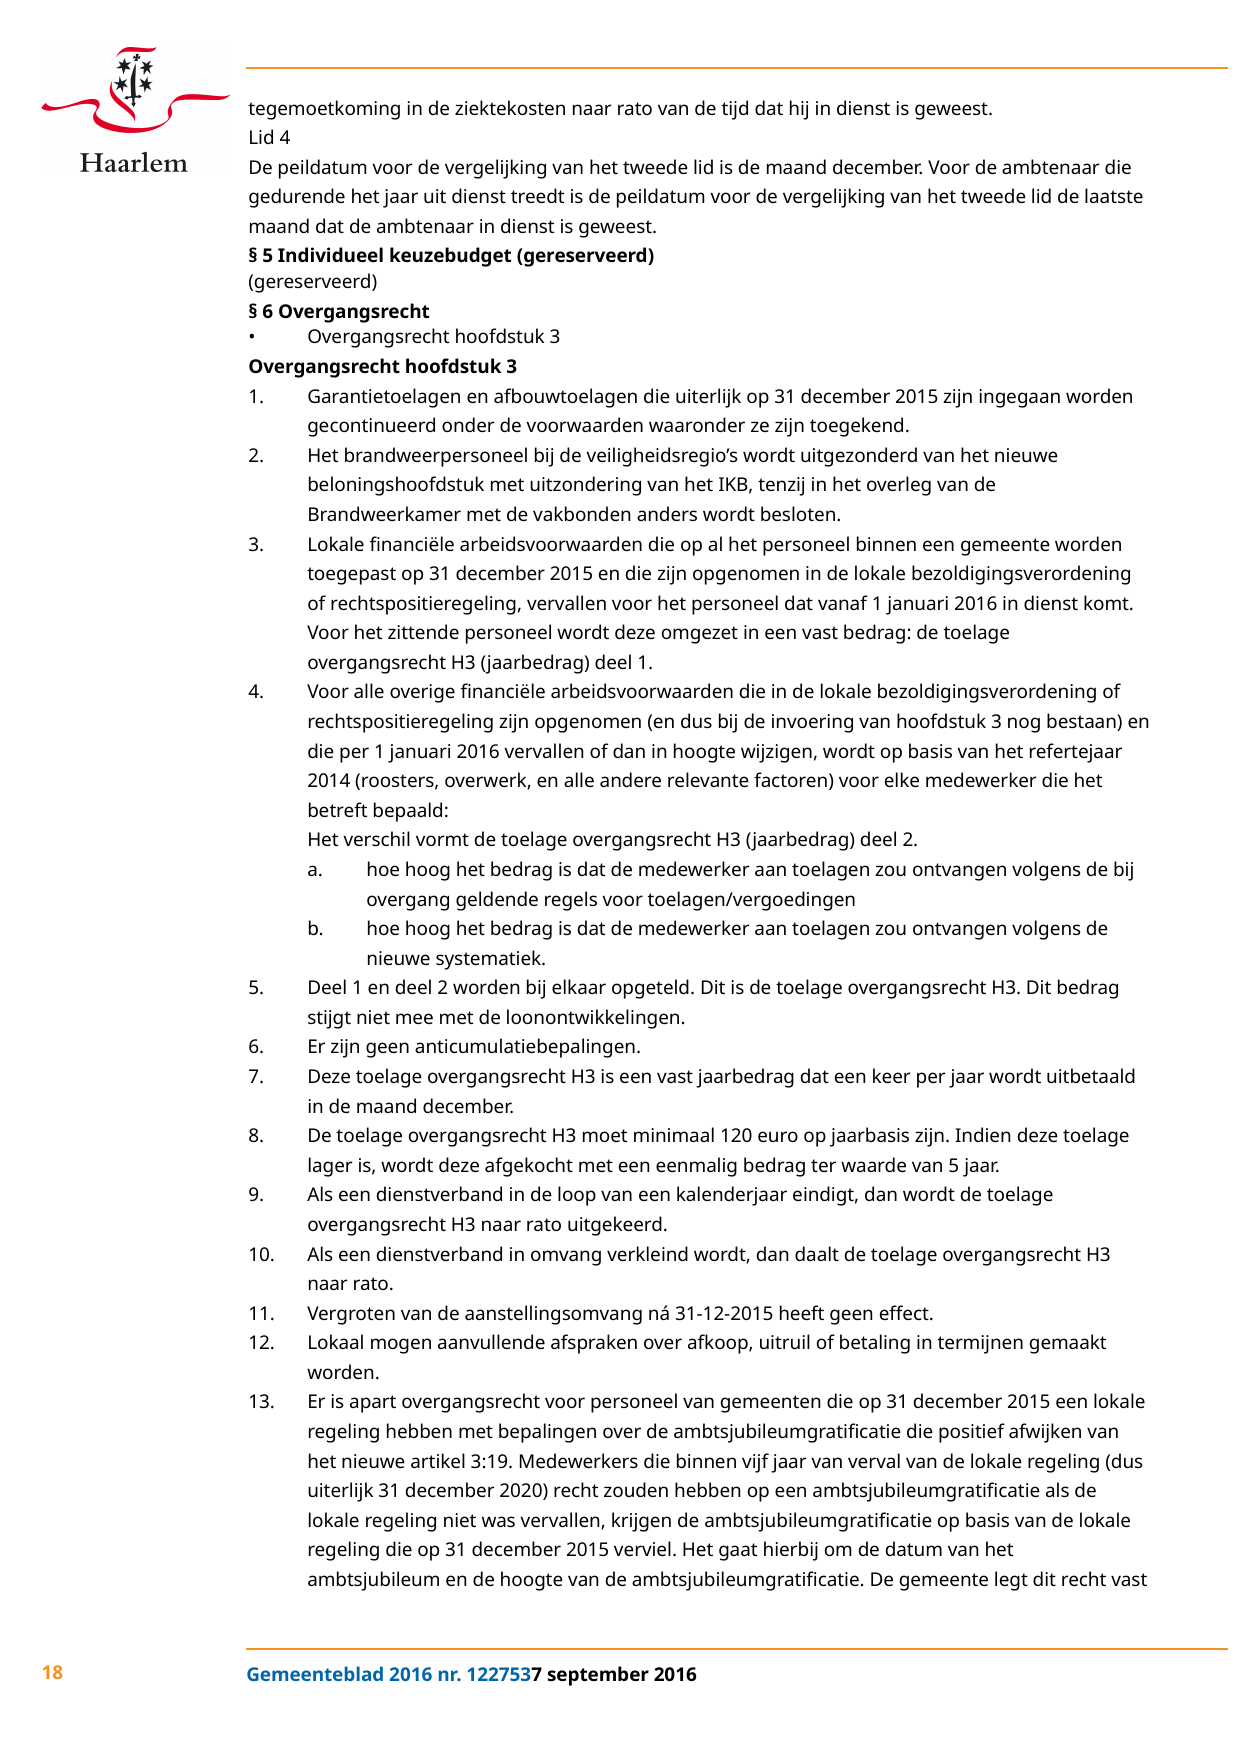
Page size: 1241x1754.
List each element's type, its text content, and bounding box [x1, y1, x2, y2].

list Lokale financiële arbeidsvoorwaarden die op al het personeel binnen een gemeente worden toegepast op 31 december 2015 en die zijn opgenomen in de lokale bezoldigingsverordening of rechtspositieregeling, vervallen voor het personeel dat vanaf 1 januari 2016 in dienst komt. Voor het zittende personeel wordt deze omgezet in een vast bedrag: de toelage overgangsrecht H3 (jaarbedrag) deel 1. [248, 531, 1152, 675]
list Het verschil vormt de toelage overgangsrecht H3 (jaarbedrag) deel 2. [248, 827, 1152, 852]
text Lid 4 [248, 124, 1152, 150]
text (gereserveerd) [248, 268, 1152, 294]
list Overgangsrecht hoofdstuk 3 [248, 324, 1152, 349]
text tegemoetkoming in de ziektekosten naar rato van de tijd dat hij in dienst is geweest. [248, 95, 1152, 121]
text § 6 Overgangsrecht [248, 298, 1152, 324]
list Deel 1 en deel 2 worden bij elkaar opgeteld. Dit is de toelage overgangsrecht H3. Dit bedrag stijgt niet mee met de loonontwikkelingen. [248, 974, 1152, 1030]
list Het brandweerpersoneel bij de veiligheidsregio’s wordt uitgezonderd van het nieuwe beloningshoofdstuk met uitzondering van het IKB, tenzij in het overleg van de Brandweerkamer met de vakbonden anders wordt besloten. [248, 442, 1152, 527]
list Garantietoelagen en afbouwtoelagen die uiterlijk op 31 december 2015 zijn ingegaan worden gecontinueerd onder de voorwaarden waaronder ze zijn toegekend. [248, 383, 1152, 438]
list Als een dienstverband in de loop van een kalenderjaar eindigt, dan wordt de toelage overgangsrecht H3 naar rato uitgekeerd. [248, 1182, 1152, 1237]
picture [41, 47, 231, 172]
text De peildatum voor de vergelijking van het tweede lid is de maand december. Voor de ambtenaar die gedurende het jaar uit dienst treedt is de peildatum voor de vergelijking van het tweede lid de laatste maand dat de ambtenaar in dienst is geweest. [248, 154, 1152, 239]
list Er zijn geen anticumulatiebepalingen. [248, 1034, 1152, 1059]
list De toelage overgangsrecht H3 moet minimaal 120 euro op jaarbasis zijn. Indien deze toelage lager is, wordt deze afgekocht met een eenmalig bedrag ter waarde van 5 jaar. [248, 1122, 1152, 1178]
list Lokaal mogen aanvullende afspraken over afkoop, uitruil of betaling in termijnen gemaakt worden. [248, 1329, 1152, 1385]
list Als een dienstverband in omvang verkleind wordt, dan daalt de toelage overgangsrecht H3 naar rato. [248, 1241, 1152, 1296]
list Er is apart overgangsrecht voor personeel van gemeenten die op 31 december 2015 een lokale regeling hebben met bepalingen over de ambtsjubileumgratificatie die positief afwijken van het nieuwe artikel 3:19. Medewerkers die binnen vijf jaar van verval van de lokale regeling (dus uiterlijk 31 december 2020) recht zouden hebben op een ambtsjubileumgratificatie als de lokale regeling niet was vervallen, krijgen de ambtsjubileumgratificatie op basis van de lokale regeling die op 31 december 2015 verviel. Het gaat hierbij om de datum van het ambtsjubileum en de hoogte van de ambtsjubileumgratificatie. De gemeente legt dit recht vast [248, 1389, 1152, 1592]
text Overgangsrecht hoofdstuk 3 [248, 353, 1152, 379]
list hoe hoog het bedrag is dat de medewerker aan toelagen zou ontvangen volgens de nieuwe systematiek. [307, 915, 1152, 971]
list Voor alle overige financiële arbeidsvoorwaarden die in de lokale bezoldigingsverordening of rechtspositieregeling zijn opgenomen (en dus bij de invoering van hoofdstuk 3 nog bestaan) en die per 1 januari 2016 vervallen of dan in hoogte wijzigen, wordt op basis van het refertejaar 2014 (roosters, overwerk, en alle andere relevante factoren) voor elke medewerker die het betreft bepaald: [248, 679, 1152, 823]
list Vergroten van de aanstellingsomvang ná 31-12-2015 heeft geen effect. [248, 1300, 1152, 1326]
list Deze toelage overgangsrecht H3 is een vast jaarbedrag dat een keer per jaar wordt uitbetaald in de maand december. [248, 1063, 1152, 1119]
list hoe hoog het bedrag is dat de medewerker aan toelagen zou ontvangen volgens de bij overgang geldende regels voor toelagen/vergoedingen [307, 856, 1152, 912]
text § 5 Individueel keuzebudget (gereserveerd) [248, 243, 1152, 268]
